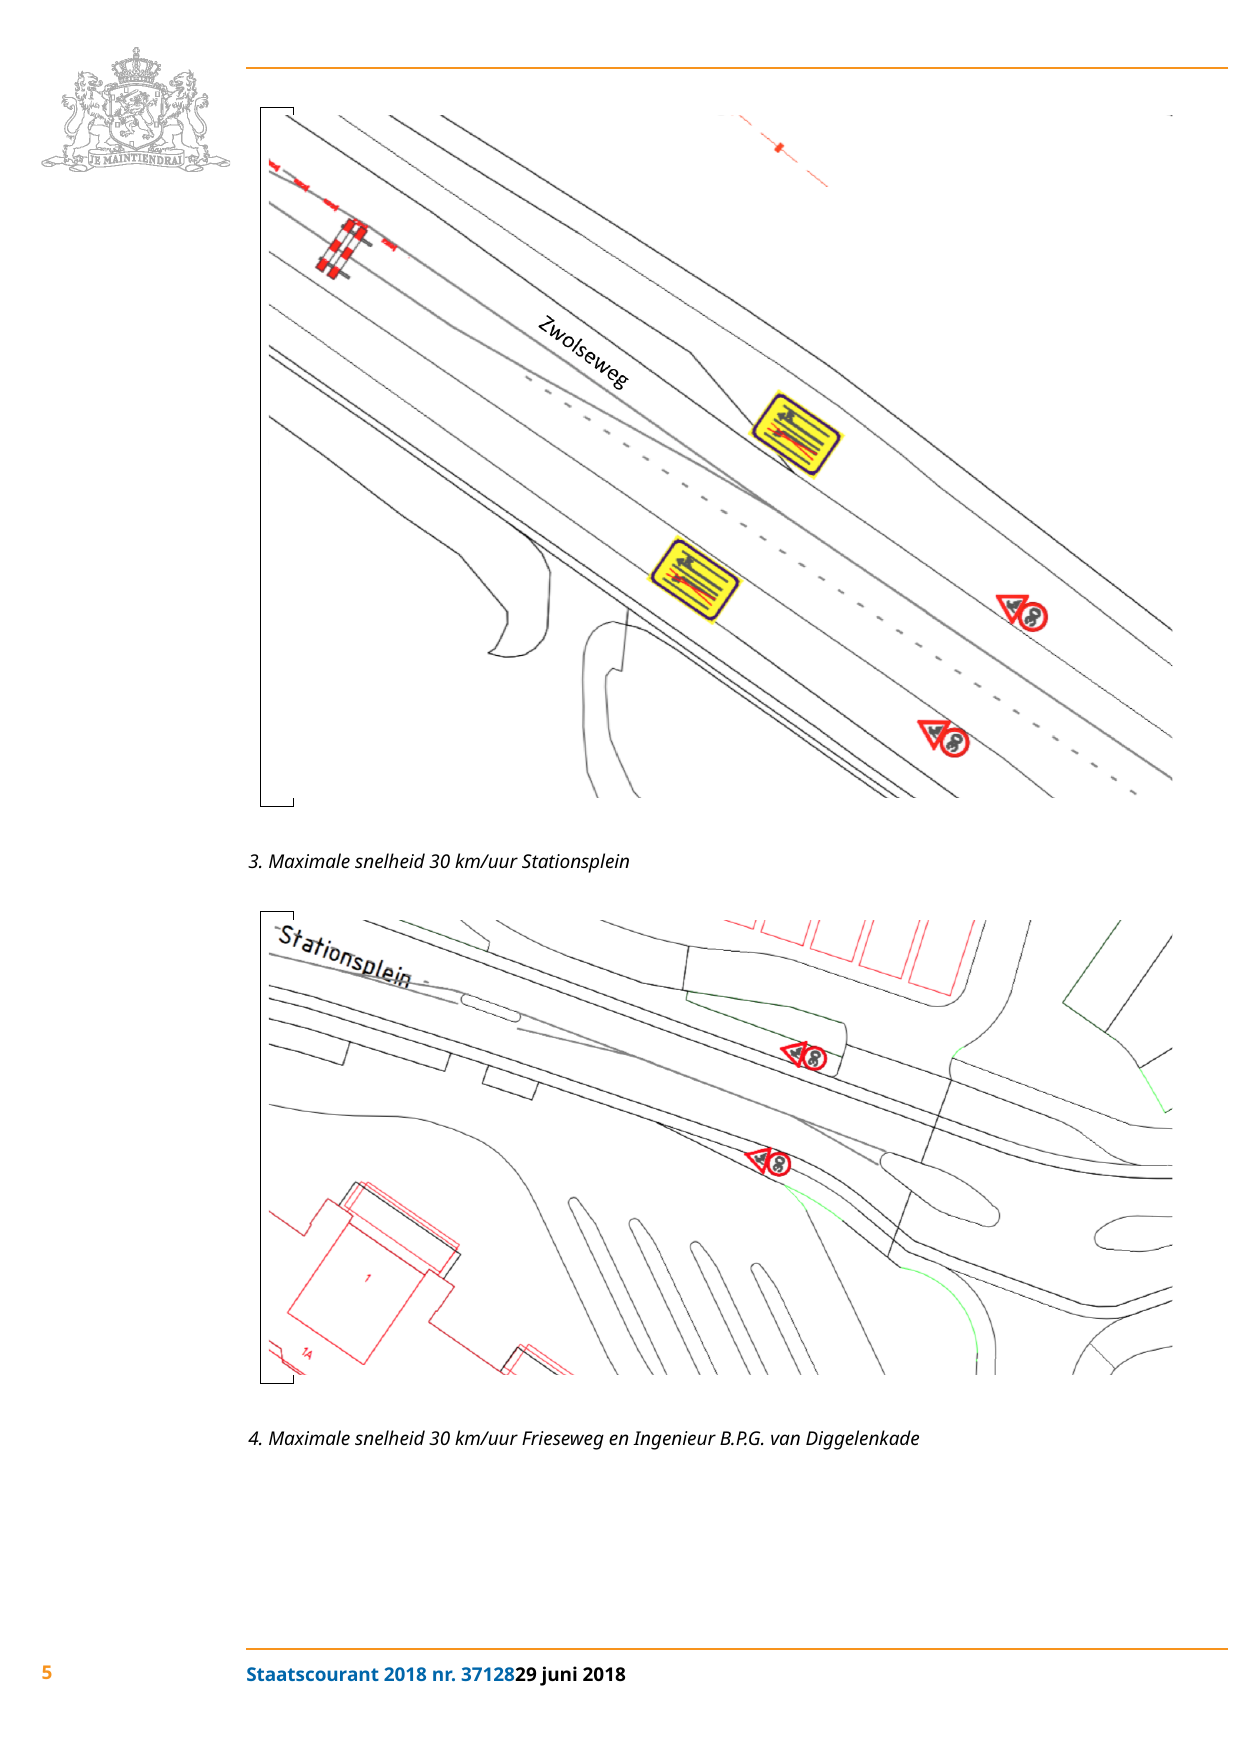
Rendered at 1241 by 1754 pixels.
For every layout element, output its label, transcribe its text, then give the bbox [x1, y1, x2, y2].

text 4. Maximale snelheid 30 km/uur Frieseweg en Ingenieur B.P.G. van Diggelenkade [248, 1426, 1152, 1451]
picture [268, 115, 1173, 798]
picture [41, 47, 231, 172]
text 3. Maximale snelheid 30 km/uur Stationsplein [248, 849, 1152, 874]
picture [268, 920, 1173, 1375]
